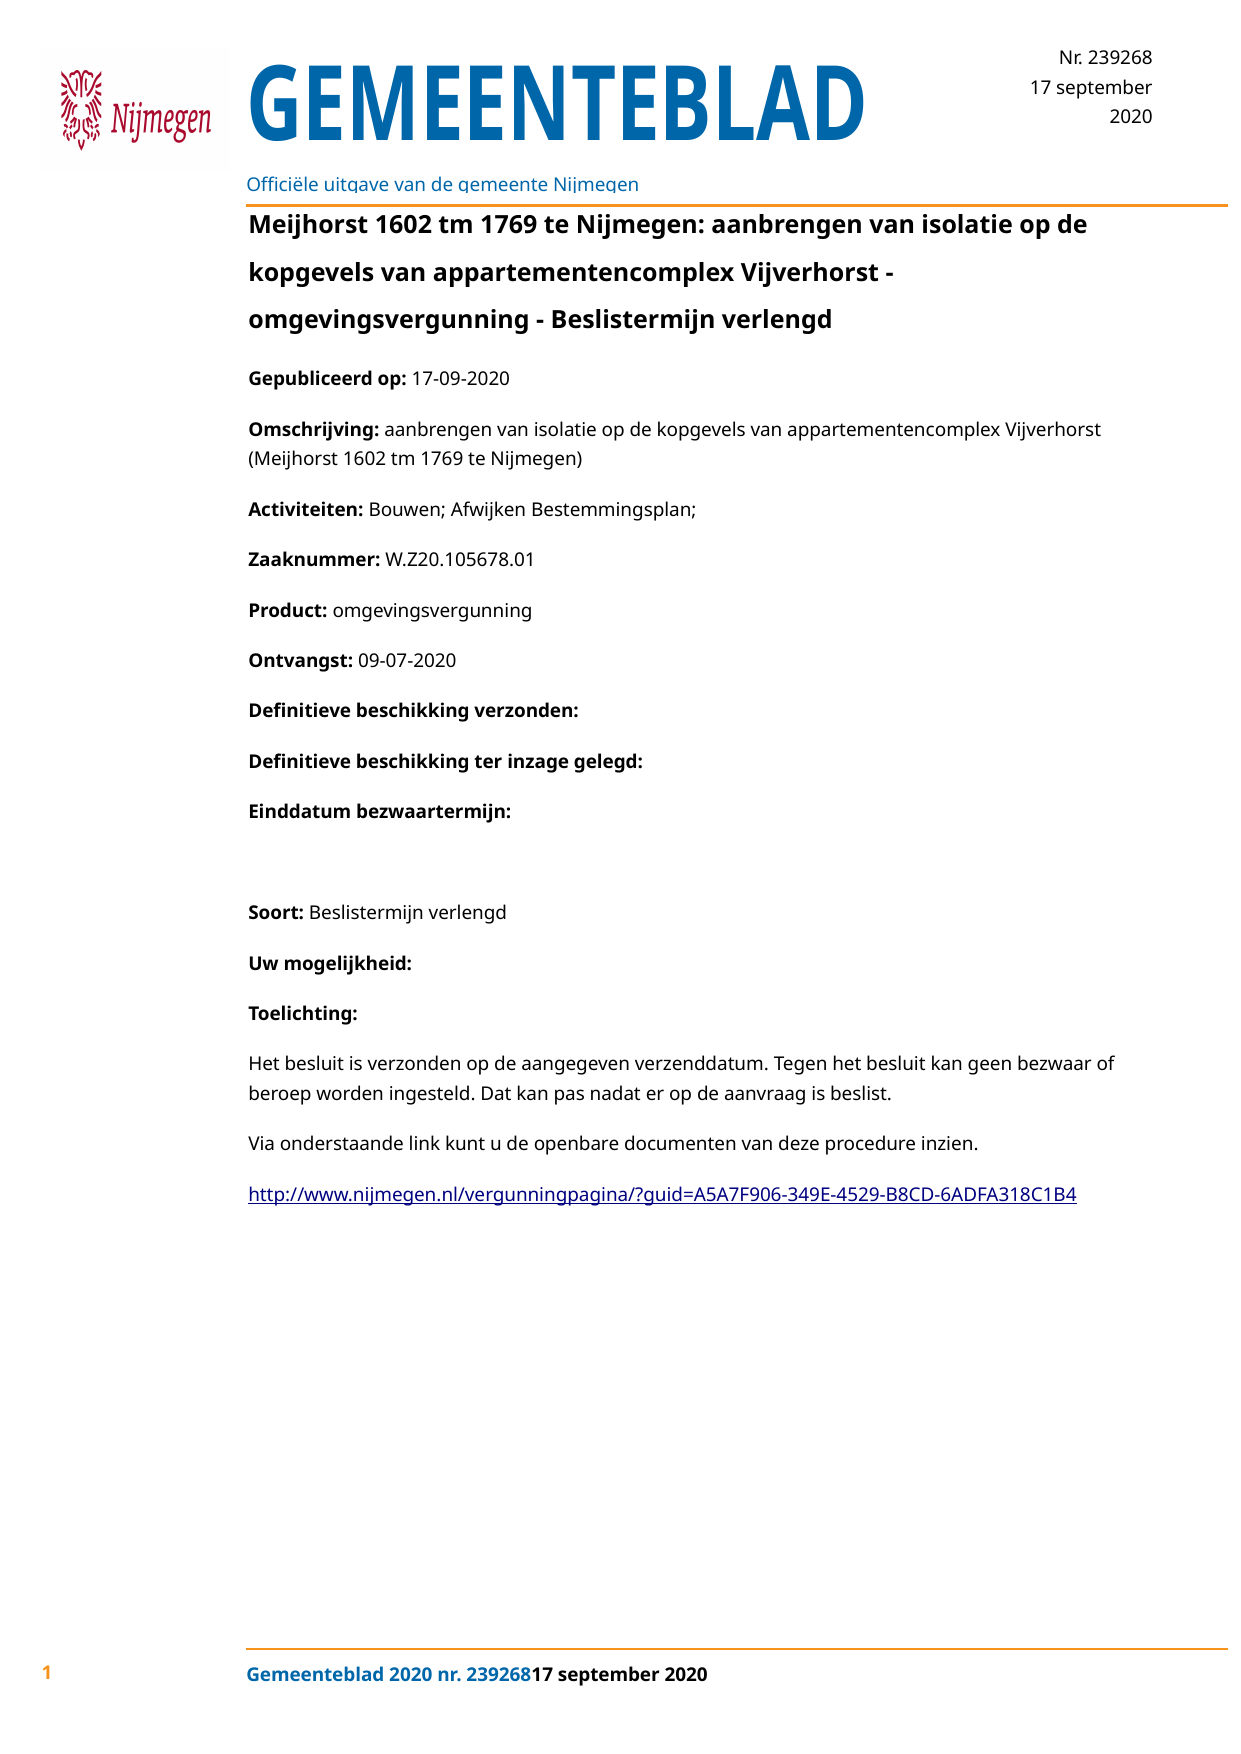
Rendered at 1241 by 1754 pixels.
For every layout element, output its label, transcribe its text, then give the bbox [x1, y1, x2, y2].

text Definitieve beschikking ter inzage gelegd: [248, 748, 1152, 774]
text Het besluit is verzonden op de aangegeven verzenddatum. Tegen het besluit kan geen bezwaar of beroep worden ingesteld. Dat kan pas nadat er op de aanvraag is beslist. [248, 1051, 1152, 1106]
text Meijhorst 1602 tm 1769 te Nijmegen: aanbrengen van isolatie op de kopgevels van appartementencomplex Vijverhorst - omgevingsvergunning - Beslistermijn verlengd [248, 207, 1152, 336]
text Ontvangst: 09-07-2020 [248, 647, 1152, 673]
text Activiteiten: Bouwen; Afwijken Bestemmingsplan; [248, 496, 1152, 522]
text Soort: Beslistermijn verlengd [248, 899, 1152, 925]
picture [41, 47, 231, 172]
text Uw mogelijkheid: [248, 950, 1152, 975]
text Definitieve beschikking verzonden: [248, 698, 1152, 723]
text Toelichting: [248, 1000, 1152, 1026]
text Via onderstaande link kunt u de openbare documenten van deze procedure inzien. [248, 1131, 1152, 1156]
text Einddatum bezwaartermijn: [248, 798, 1152, 824]
text http://www.nijmegen.nl/vergunningpagina/?guid=A5A7F906-349E-4529-B8CD-6ADFA318C1B4 [248, 1181, 1152, 1207]
text Gepubliceerd op: 17-09-2020 [248, 366, 1152, 391]
text Zaaknummer: W.Z20.105678.01 [248, 546, 1152, 572]
text Omschrijving: aanbrengen van isolatie op de kopgevels van appartementencomplex Vijverhorst (Meijhorst 1602 tm 1769 te Nijmegen) [248, 416, 1152, 471]
text Product: omgevingsvergunning [248, 597, 1152, 622]
